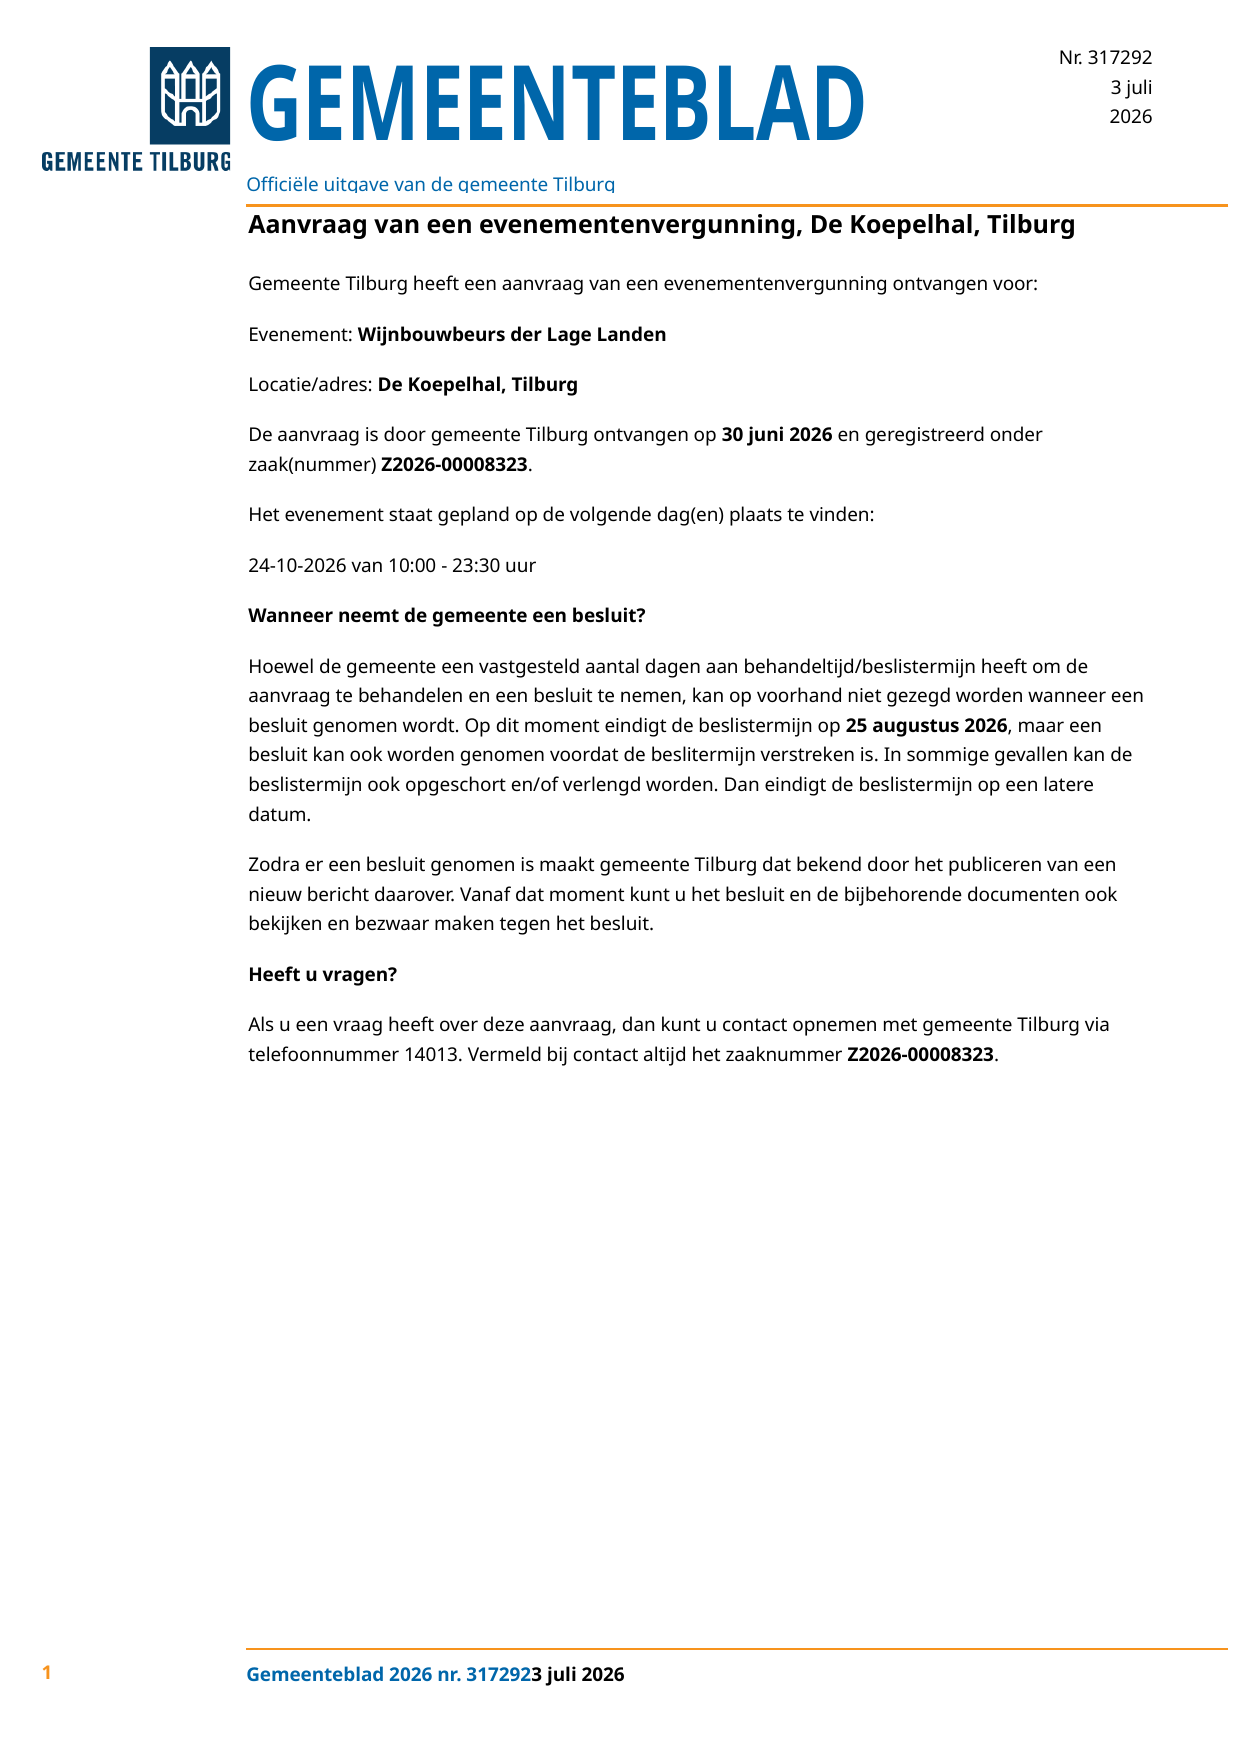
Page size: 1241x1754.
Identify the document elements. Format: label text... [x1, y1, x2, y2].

text Wanneer neemt de gemeente een besluit? [248, 602, 1152, 628]
text Locatie/adres: De Koepelhal, Tilburg [248, 371, 1152, 397]
text Gemeente Tilburg heeft een aanvraag van een evenementenvergunning ontvangen voor: [248, 270, 1152, 296]
text 24-10-2026 van 10:00 - 23:30 uur [248, 552, 1152, 578]
text Het evenement staat gepland op de volgende dag(en) plaats te vinden: [248, 502, 1152, 527]
text Hoewel de gemeente een vastgesteld aantal dagen aan behandeltijd/beslistermijn heeft om de aanvraag te behandelen en een besluit te nemen, kan op voorhand niet gezegd worden wanneer een besluit genomen wordt. Op dit moment eindigt de beslistermijn op 25 augustus 2026, maar een besluit kan ook worden genomen voordat de beslitermijn verstreken is. In sommige gevallen kan de beslistermijn ook opgeschort en/of verlengd worden. Dan eindigt de beslistermijn op een latere datum. [248, 653, 1152, 826]
text Evenement: Wijnbouwbeurs der Lage Landen [248, 321, 1152, 346]
text Als u een vraag heeft over deze aanvraag, dan kunt u contact opnemen met gemeente Tilburg via telefoonnummer 14013. Vermeld bij contact altijd het zaaknummer Z2026-00008323. [248, 1011, 1152, 1066]
picture [41, 47, 231, 172]
text Aanvraag van een evenementenvergunning, De Koepelhal, Tilburg [248, 207, 1152, 241]
text Heeft u vragen? [248, 961, 1152, 986]
text De aanvraag is door gemeente Tilburg ontvangen op 30 juni 2026 en geregistreerd onder zaak(nummer) Z2026-00008323. [248, 422, 1152, 477]
text Zodra er een besluit genomen is maakt gemeente Tilburg dat bekend door het publiceren van een nieuw bericht daarover. Vanaf dat moment kunt u het besluit en de bijbehorende documenten ook bekijken en bezwaar maken tegen het besluit. [248, 851, 1152, 936]
